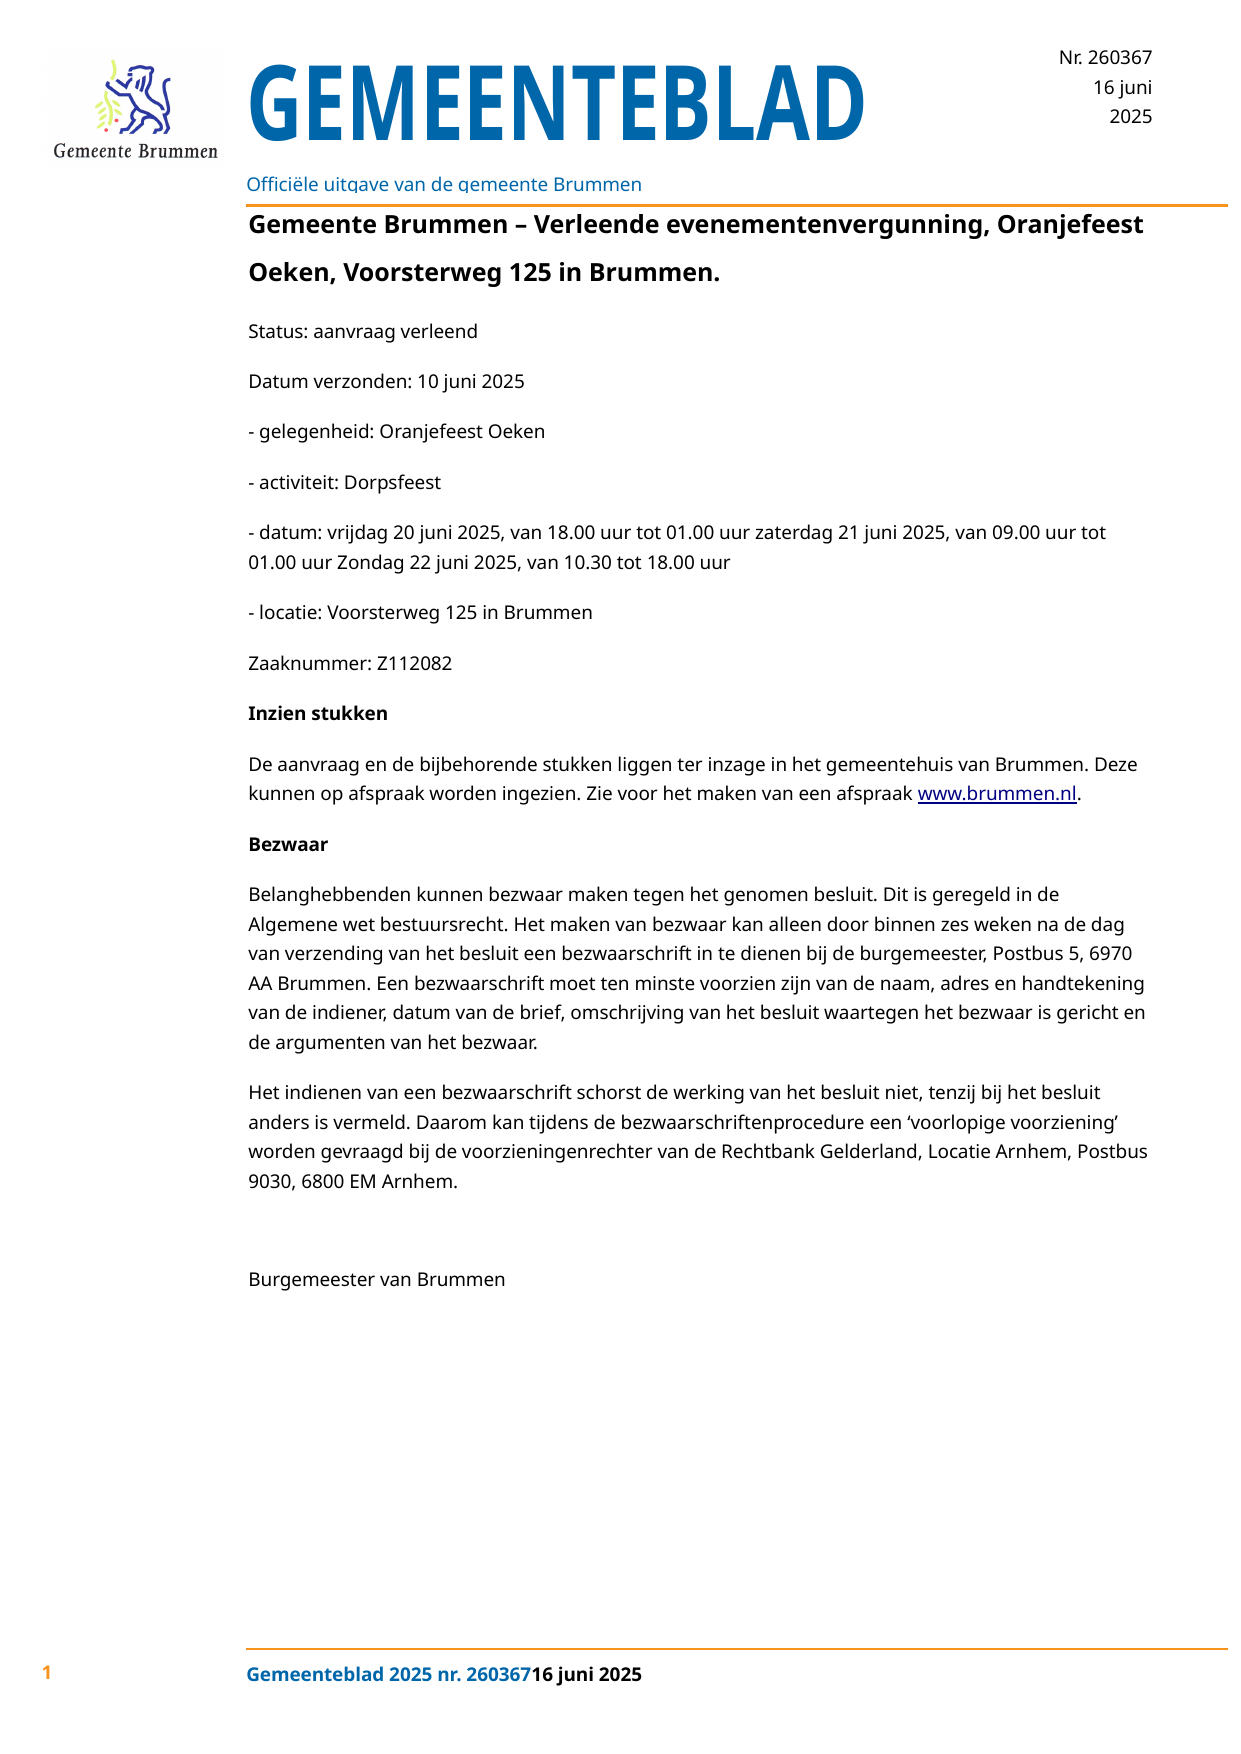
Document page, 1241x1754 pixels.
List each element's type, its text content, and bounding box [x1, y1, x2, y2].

text Burgemeester van Brummen [248, 1267, 1152, 1292]
picture [41, 47, 231, 172]
text - locatie: Voorsterweg 125 in Brummen [248, 599, 1152, 625]
text - activiteit: Dorpsfeest [248, 469, 1152, 495]
text Belanghebbenden kunnen bezwaar maken tegen het genomen besluit. Dit is geregeld in de Algemene wet bestuursrecht. Het maken van bezwaar kan alleen door binnen zes weken na de dag van verzending van het besluit een bezwaarschrift in te dienen bij de burgemeester, Postbus 5, 6970 AA Brummen. Een bezwaarschrift moet ten minste voorzien zijn van de naam, adres en handtekening van de indiener, datum van de brief, omschrijving van het besluit waartegen het bezwaar is gericht en de argumenten van het bezwaar. [248, 881, 1152, 1055]
text - datum: vrijdag 20 juni 2025, van 18.00 uur tot 01.00 uur zaterdag 21 juni 2025, van 09.00 uur tot 01.00 uur Zondag 22 juni 2025, van 10.30 tot 18.00 uur [248, 519, 1152, 575]
text Gemeente Brummen – Verleende evenementenvergunning, Oranjefeest Oeken, Voorsterweg 125 in Brummen. [248, 207, 1152, 288]
text De aanvraag en de bijbehorende stukken liggen ter inzage in het gemeentehuis van Brummen. Deze kunnen op afspraak worden ingezien. Zie voor het maken van een afspraak www.brummen.nl. [248, 751, 1152, 806]
text - gelegenheid: Oranjefeest Oeken [248, 419, 1152, 444]
text Datum verzonden: 10 juni 2025 [248, 368, 1152, 394]
text Inzien stukken [248, 700, 1152, 726]
text Status: aanvraag verleend [248, 318, 1152, 344]
text Zaaknummer: Z112082 [248, 650, 1152, 676]
text Bezwaar [248, 831, 1152, 857]
text Het indienen van een bezwaarschrift schorst de werking van het besluit niet, tenzij bij het besluit anders is vermeld. Daarom kan tijdens de bezwaarschriftenprocedure een ‘voorlopige voorziening’ worden gevraagd bij de voorzieningenrechter van de Rechtbank Gelderland, Locatie Arnhem, Postbus 9030, 6800 EM Arnhem. [248, 1079, 1152, 1194]
